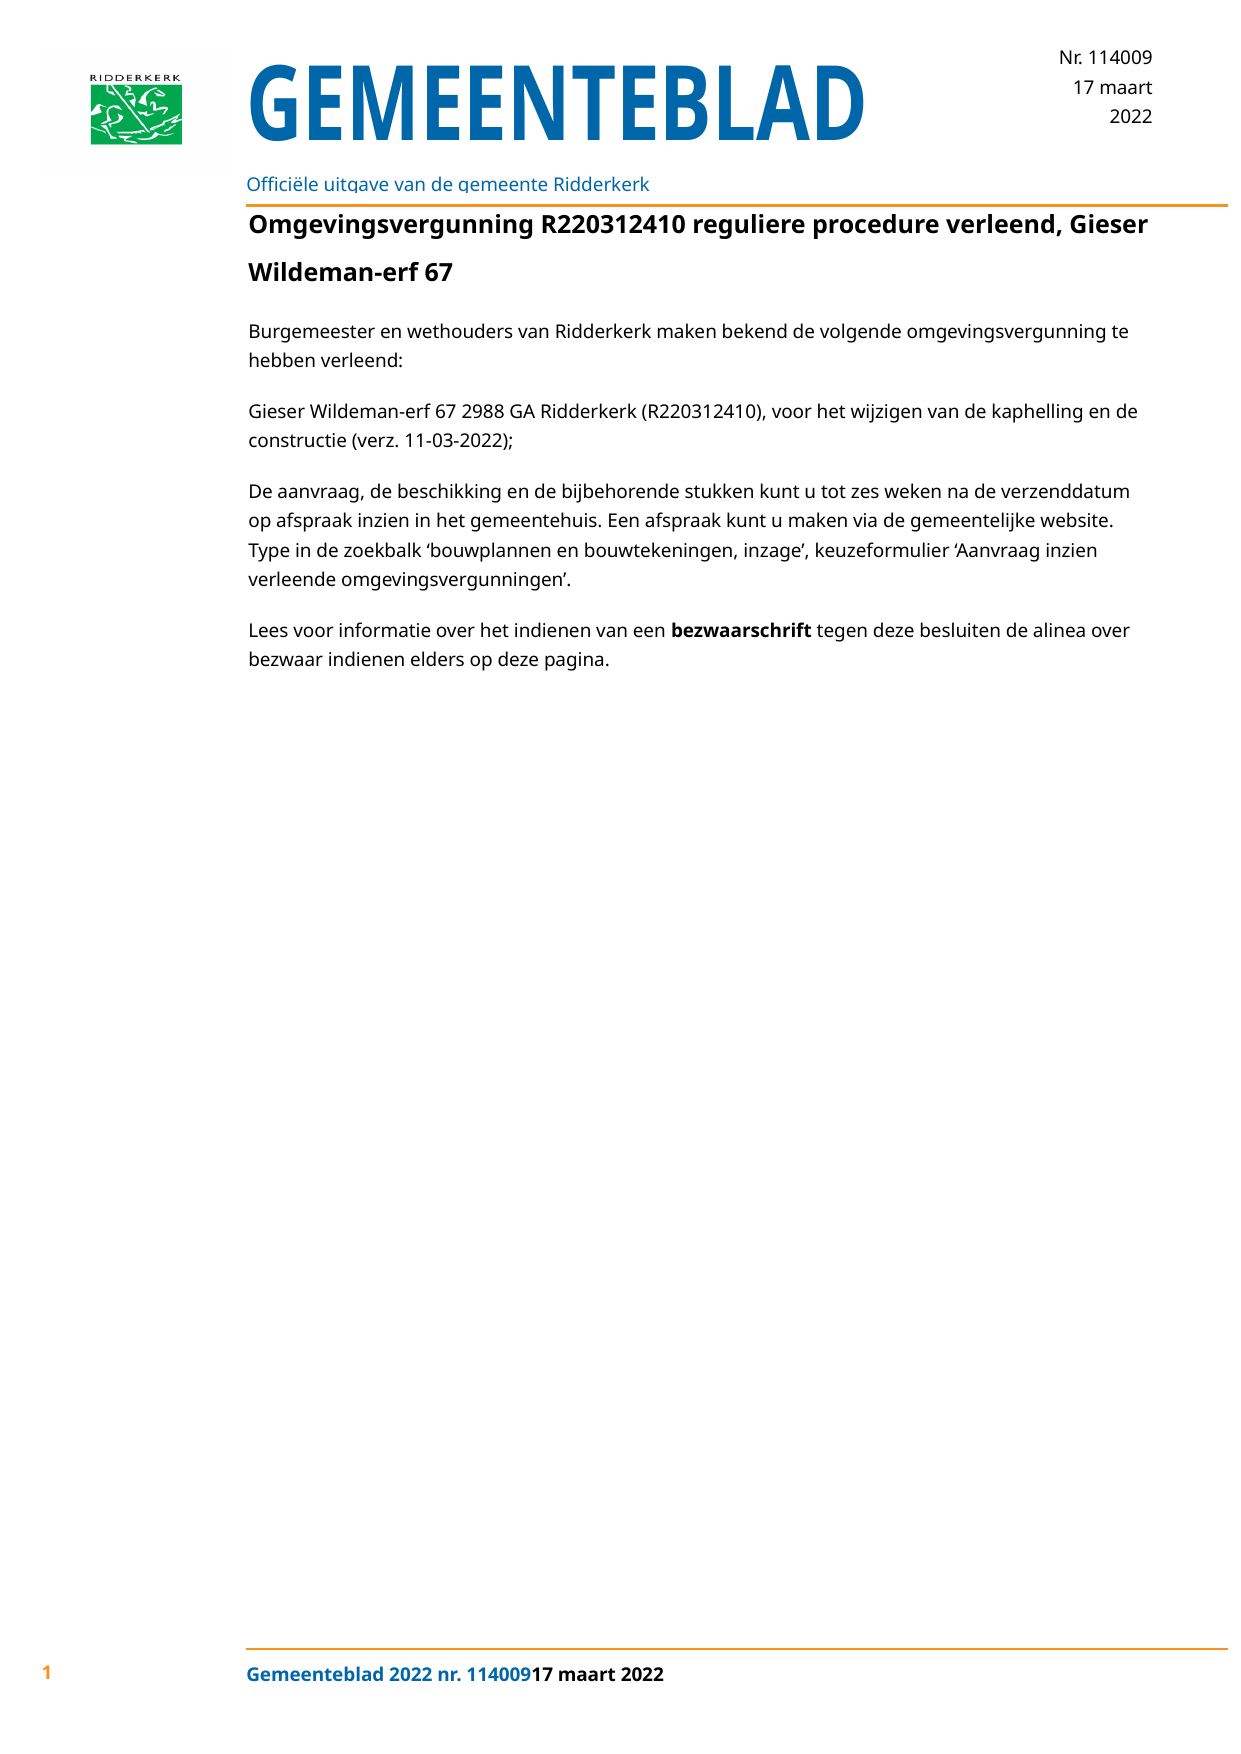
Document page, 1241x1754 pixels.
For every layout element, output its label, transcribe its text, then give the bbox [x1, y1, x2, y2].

picture [41, 47, 231, 172]
text Burgemeester en wethouders van Ridderkerk maken bekend de volgende omgevingsvergunning te hebben verleend: [248, 318, 1152, 373]
text De aanvraag, de beschikking en de bijbehorende stukken kunt u tot zes weken na de verzenddatum op afspraak inzien in het gemeentehuis. Een afspraak kunt u maken via de gemeentelijke website. Type in de zoekbalk ‘bouwplannen en bouwtekeningen, inzage’, keuzeformulier ‘Aanvraag inzien verleende omgevingsvergunningen’. [248, 478, 1152, 592]
text Gieser Wildeman-erf 67 2988 GA Ridderkerk (R220312410), voor het wijzigen van de kaphelling en de constructie (verz. 11-03-2022); [248, 398, 1152, 453]
text Lees voor informatie over het indienen van een bezwaarschrift tegen deze besluiten de alinea over bezwaar indienen elders op deze pagina. [248, 617, 1152, 672]
text Omgevingsvergunning R220312410 reguliere procedure verleend, Gieser Wildeman-erf 67 [248, 207, 1152, 288]
